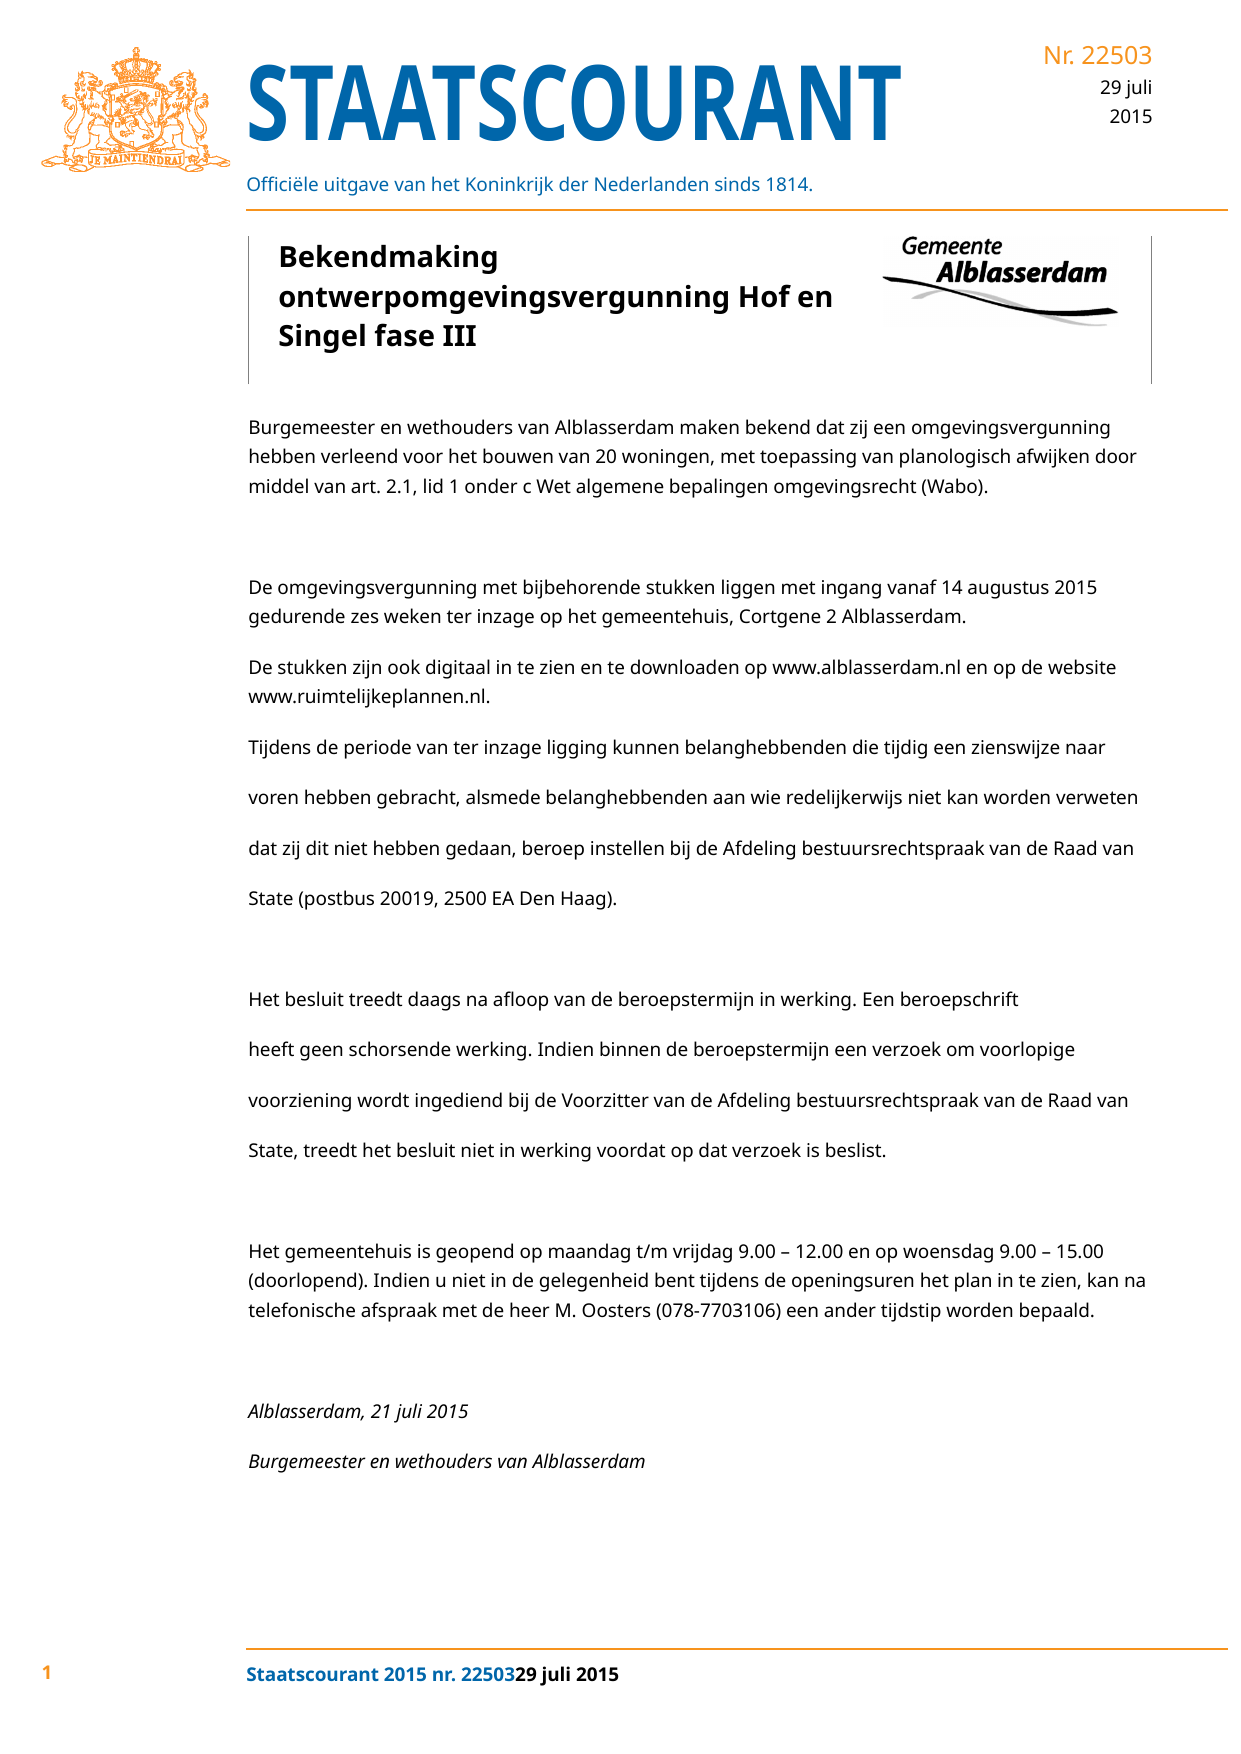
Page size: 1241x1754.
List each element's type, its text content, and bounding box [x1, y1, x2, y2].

text voren hebben gebracht, alsmede belanghebbenden aan wie redelijkerwijs niet kan worden verweten [248, 784, 1152, 810]
text dat zij dit niet hebben gedaan, beroep instellen bij de Afdeling bestuursrechtspraak van de Raad van [248, 835, 1152, 861]
text voorziening wordt ingediend bij de Voorzitter van de Afdeling bestuursrechtspraak van de Raad van [248, 1087, 1152, 1113]
text Burgemeester en wethouders van Alblasserdam maken bekend dat zij een omgevingsvergunning hebben verleend voor het bouwen van 20 woningen, met toepassing van planologisch afwijken door middel van art. 2.1, lid 1 onder c Wet algemene bepalingen omgevingsrecht (Wabo). [248, 414, 1152, 499]
text De omgevingsvergunning met bijbehorende stukken liggen met ingang vanaf 14 augustus 2015 gedurende zes weken ter inzage op het gemeentehuis, Cortgene 2 Alblasserdam. [248, 574, 1152, 629]
text De stukken zijn ook digitaal in te zien en te downloaden op www.alblasserdam.nl en op de website www.ruimtelijkeplannen.nl. [248, 654, 1152, 709]
text Burgemeester en wethouders van Alblasserdam [248, 1448, 1152, 1474]
picture [882, 236, 1119, 327]
text State, treedt het besluit niet in werking voordat op dat verzoek is beslist. [248, 1137, 1152, 1163]
text Het besluit treedt daags na afloop van de beroepstermijn in werking. Een beroepschrift [248, 986, 1152, 1012]
table_header [850, 236, 1151, 384]
picture [41, 47, 231, 172]
text Alblasserdam, 21 juli 2015 [248, 1398, 1152, 1424]
text heeft geen schorsende werking. Indien binnen de beroepstermijn een verzoek om voorlopige [248, 1036, 1152, 1062]
text Tijdens de periode van ter inzage ligging kunnen belanghebbenden die tijdig een zienswijze naar [248, 734, 1152, 760]
text State (postbus 20019, 2500 EA Den Haag). [248, 885, 1152, 911]
table_header Bekendmaking ontwerpomgevingsvergunning Hof en Singel fase III [249, 236, 850, 384]
text Het gemeentehuis is geopend op maandag t/m vrijdag 9.00 – 12.00 en op woensdag 9.00 – 15.00 (doorlopend). Indien u niet in de gelegenheid bent tijdens de openingsuren het plan in te zien, kan na telefonische afspraak met de heer M. Oosters (078-7703106) een ander tijdstip worden bepaald. [248, 1238, 1152, 1323]
